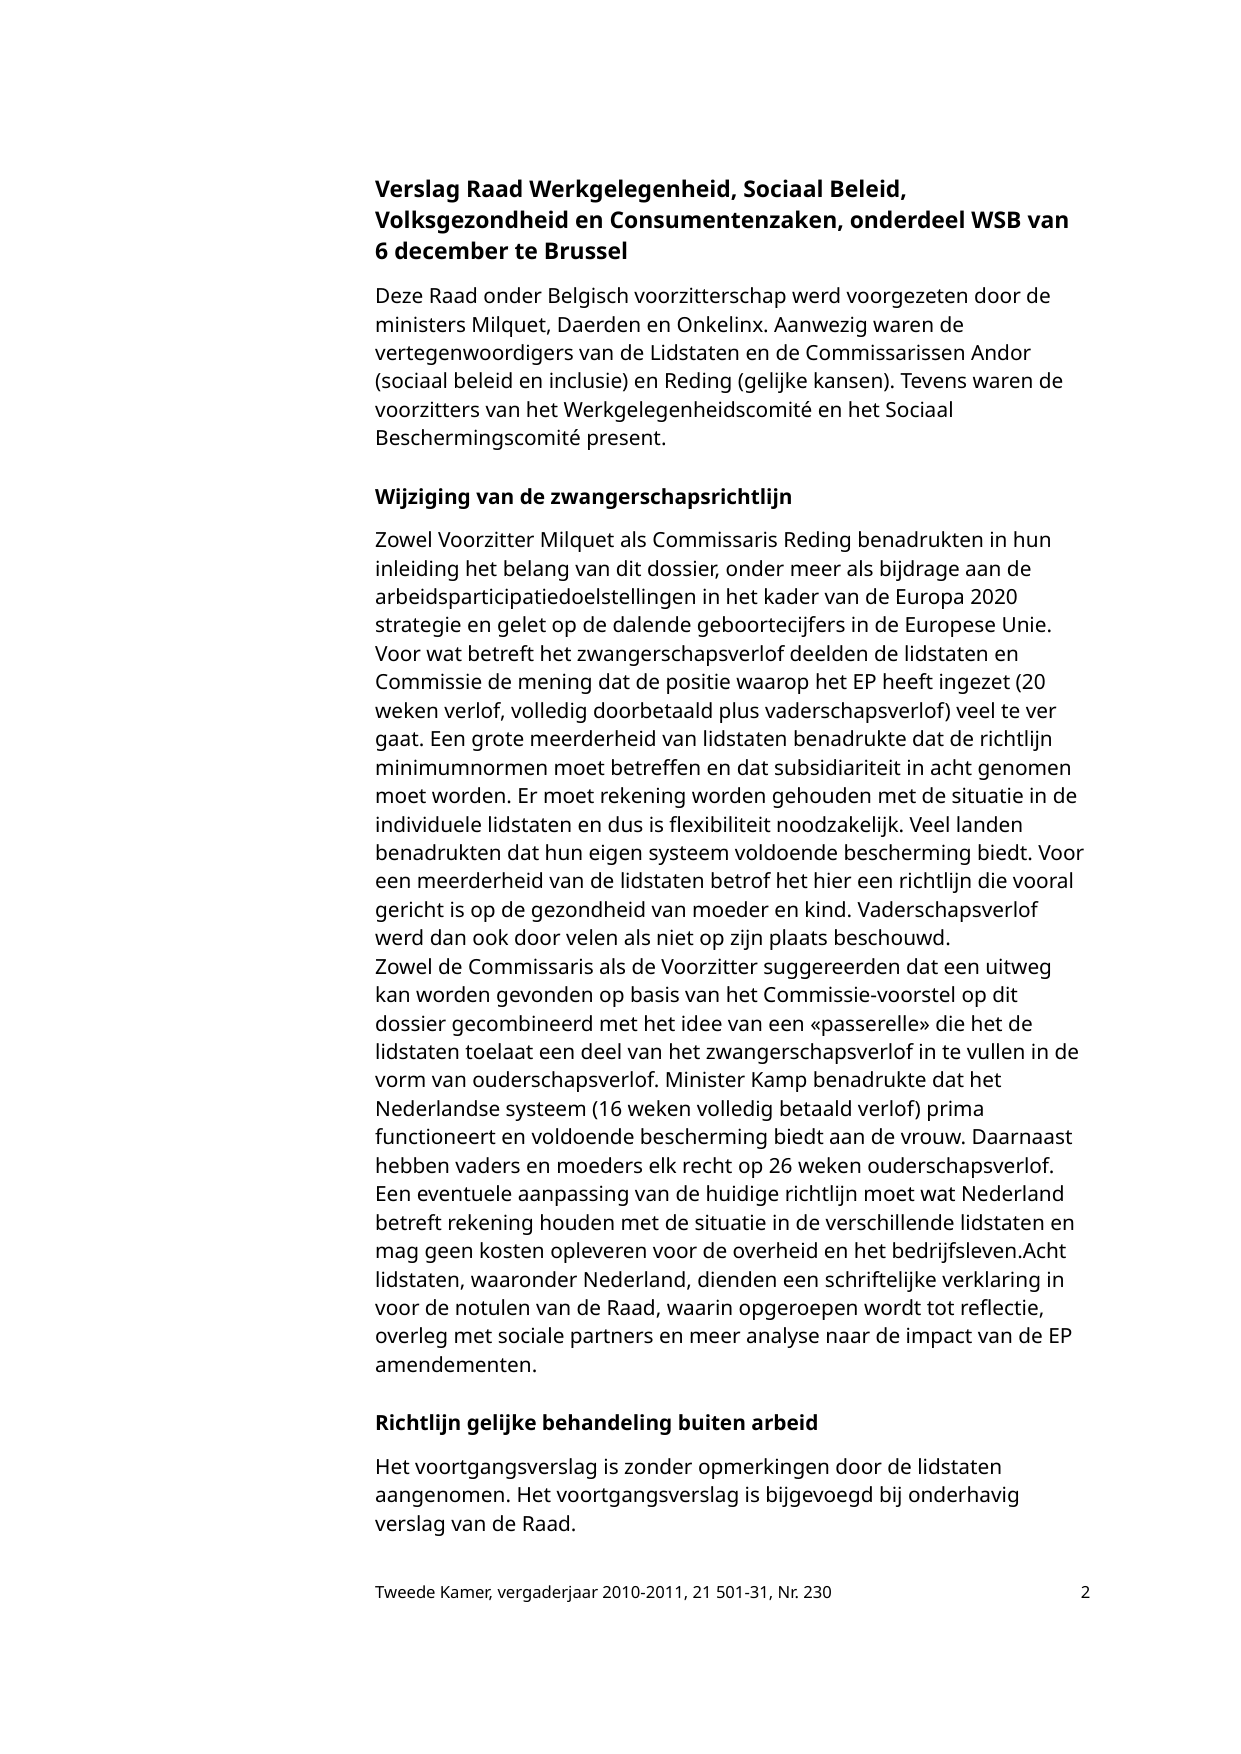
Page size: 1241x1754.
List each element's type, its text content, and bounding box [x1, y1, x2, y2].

text Zowel Voorzitter Milquet als Commissaris Reding benadrukten in hun inleiding het belang van dit dossier, onder meer als bijdrage aan de arbeidsparticipatiedoelstellingen in het kader van de Europa 2020 strategie en gelet op de dalende geboortecijfers in de Europese Unie. Voor wat betreft het zwangerschapsverlof deelden de lidstaten en Commissie de mening dat de positie waarop het EP heeft ingezet (20 weken verlof, volledig doorbetaald plus vaderschapsverlof) veel te ver gaat. Een grote meerderheid van lidstaten benadrukte dat de richtlijn minimumnormen moet betreffen en dat subsidiariteit in acht genomen moet worden. Er moet rekening worden gehouden met de situatie in de individuele lidstaten en dus is flexibiliteit noodzakelijk. Veel landen benadrukten dat hun eigen systeem voldoende bescherming biedt. Voor een meerderheid van de lidstaten betrof het hier een richtlijn die vooral gericht is op de gezondheid van moeder en kind. Vaderschapsverlof werd dan ook door velen als niet op zijn plaats beschouwd. [375, 525, 1090, 952]
text Deze Raad onder Belgisch voorzitterschap werd voorgezeten door de ministers Milquet, Daerden en Onkelinx. Aanwezig waren de vertegenwoordigers van de Lidstaten en de Commissarissen Andor (sociaal beleid en inclusie) en Reding (gelijke kansen). Tevens waren de voorzitters van het Werkgelegenheidscomité en het Sociaal Beschermingscomité present. [375, 281, 1090, 452]
text Zowel de Commissaris als de Voorzitter suggereerden dat een uitweg kan worden gevonden op basis van het Commissie-voorstel op dit dossier gecombineerd met het idee van een «passerelle» die het de lidstaten toelaat een deel van het zwangerschapsverlof in te vullen in de vorm van ouderschapsverlof. Minister Kamp benadrukte dat het Nederlandse systeem (16 weken volledig betaald verlof) prima functioneert en voldoende bescherming biedt aan de vrouw. Daarnaast hebben vaders en moeders elk recht op 26 weken ouderschapsverlof. Een eventuele aanpassing van de huidige richtlijn moet wat Nederland betreft rekening houden met de situatie in de verschillende lidstaten en mag geen kosten opleveren voor de overheid en het bedrijfsleven.Acht lidstaten, waaronder Nederland, dienden een schriftelijke verklaring in voor de notulen van de Raad, waarin opgeroepen wordt tot reflectie, overleg met sociale partners en meer analyse naar de impact van de EP amendementen. [375, 952, 1090, 1378]
text Richtlijn gelijke behandeling buiten arbeid [375, 1408, 1090, 1437]
text Het voortgangsverslag is zonder opmerkingen door de lidstaten aangenomen. Het voortgangsverslag is bijgevoegd bij onderhavig verslag van de Raad. [375, 1452, 1090, 1537]
text Wijziging van de zwangerschapsrichtlijn [375, 482, 1090, 510]
subtitle Verslag Raad Werkgelegenheid, Sociaal Beleid, Volksgezondheid en Consumentenzaken, onderdeel WSB van 6 december te Brussel [375, 172, 1090, 266]
